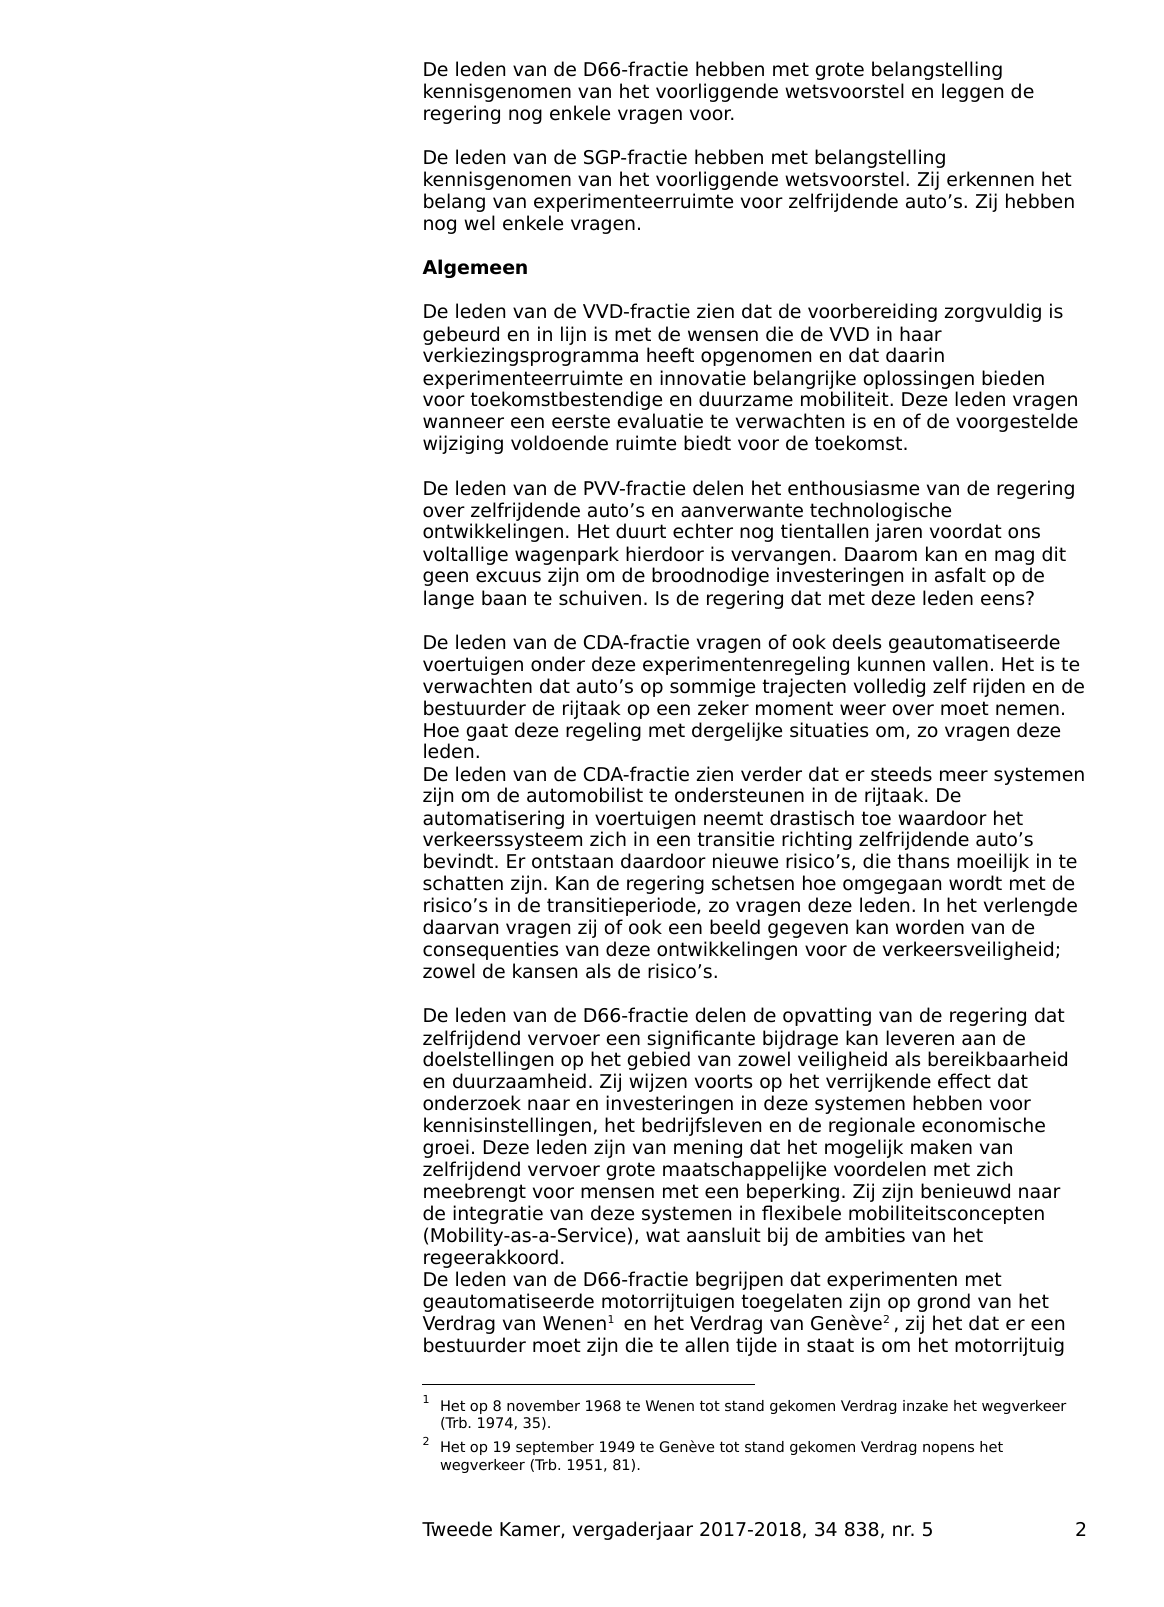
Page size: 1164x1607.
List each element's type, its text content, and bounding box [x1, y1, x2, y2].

subtitle Algemeen [422, 257, 1087, 279]
text De leden van de D66-fractie hebben met grote belangstelling kennisgenomen van het voorliggende wetsvoorstel en leggen de regering nog enkele vragen voor. [422, 59, 1087, 125]
text De leden van de D66-fractie delen de opvatting van de regering dat zelfrijdend vervoer een significante bijdrage kan leveren aan de doelstellingen op het gebied van zowel veiligheid als bereikbaarheid en duurzaamheid. Zij wijzen voorts op het verrijkende effect dat onderzoek naar en investeringen in deze systemen hebben voor kennisinstellingen, het bedrijfsleven en de regionale economische groei. Deze leden zijn van mening dat het mogelijk maken van zelfrijdend vervoer grote maatschappelijke voordelen met zich meebrengt voor mensen met een beperking. Zij zijn benieuwd naar de integratie van deze systemen in flexibele mobiliteitsconcepten (Mobility-as-a-Service), wat aansluit bij de ambities van het regeerakkoord. [422, 1005, 1087, 1269]
text De leden van de SGP-fractie hebben met belangstelling kennisgenomen van het voorliggende wetsvoorstel. Zij erkennen het belang van experimenteerruimte voor zelfrijdende auto’s. Zij hebben nog wel enkele vragen. [422, 147, 1087, 235]
text Het op 8 november 1968 te Wenen tot stand gekomen Verdrag inzake het wegverkeer (Trb. 1974, 35). [422, 1393, 1087, 1432]
text De leden van de CDA-fractie zien verder dat er steeds meer systemen zijn om de automobilist te ondersteunen in de rijtaak. De automatisering in voertuigen neemt drastisch toe waardoor het verkeerssysteem zich in een transitie richting zelfrijdende auto’s bevindt. Er ontstaan daardoor nieuwe risico’s, die thans moeilijk in te schatten zijn. Kan de regering schetsen hoe omgegaan wordt met de risico’s in de transitieperiode, zo vragen deze leden. In het verlengde daarvan vragen zij of ook een beeld gegeven kan worden van de consequenties van deze ontwikkelingen voor de verkeersveiligheid; zowel de kansen als de risico’s. [422, 763, 1087, 983]
text De leden van de D66-fractie begrijpen dat experimenten met geautomatiseerde motorrijtuigen toegelaten zijn op grond van het Verdrag van Wenen en het Verdrag van Genève, zij het dat er een bestuurder moet zijn die te allen tijde in staat is om het motorrijtuig [422, 1269, 1087, 1357]
text Het op 19 september 1949 te Genève tot stand gekomen Verdrag nopens het wegverkeer (Trb. 1951, 81). [422, 1435, 1087, 1474]
text De leden van de CDA-fractie vragen of ook deels geautomatiseerde voertuigen onder deze experimentenregeling kunnen vallen. Het is te verwachten dat auto’s op sommige trajecten volledig zelf rijden en de bestuurder de rijtaak op een zeker moment weer over moet nemen. Hoe gaat deze regeling met dergelijke situaties om, zo vragen deze leden. [422, 632, 1087, 763]
text De leden van de PVV-fractie delen het enthousiasme van de regering over zelfrijdende auto’s en aanverwante technologische ontwikkelingen. Het duurt echter nog tientallen jaren voordat ons voltallige wagenpark hierdoor is vervangen. Daarom kan en mag dit geen excuus zijn om de broodnodige investeringen in asfalt op de lange baan te schuiven. Is de regering dat met deze leden eens? [422, 477, 1087, 609]
text De leden van de VVD-fractie zien dat de voorbereiding zorgvuldig is gebeurd en in lijn is met de wensen die de VVD in haar verkiezingsprogramma heeft opgenomen en dat daarin experimenteerruimte en innovatie belangrijke oplossingen bieden voor toekomstbestendige en duurzame mobiliteit. Deze leden vragen wanneer een eerste evaluatie te verwachten is en of de voorgestelde wijziging voldoende ruimte biedt voor de toekomst. [422, 301, 1087, 455]
